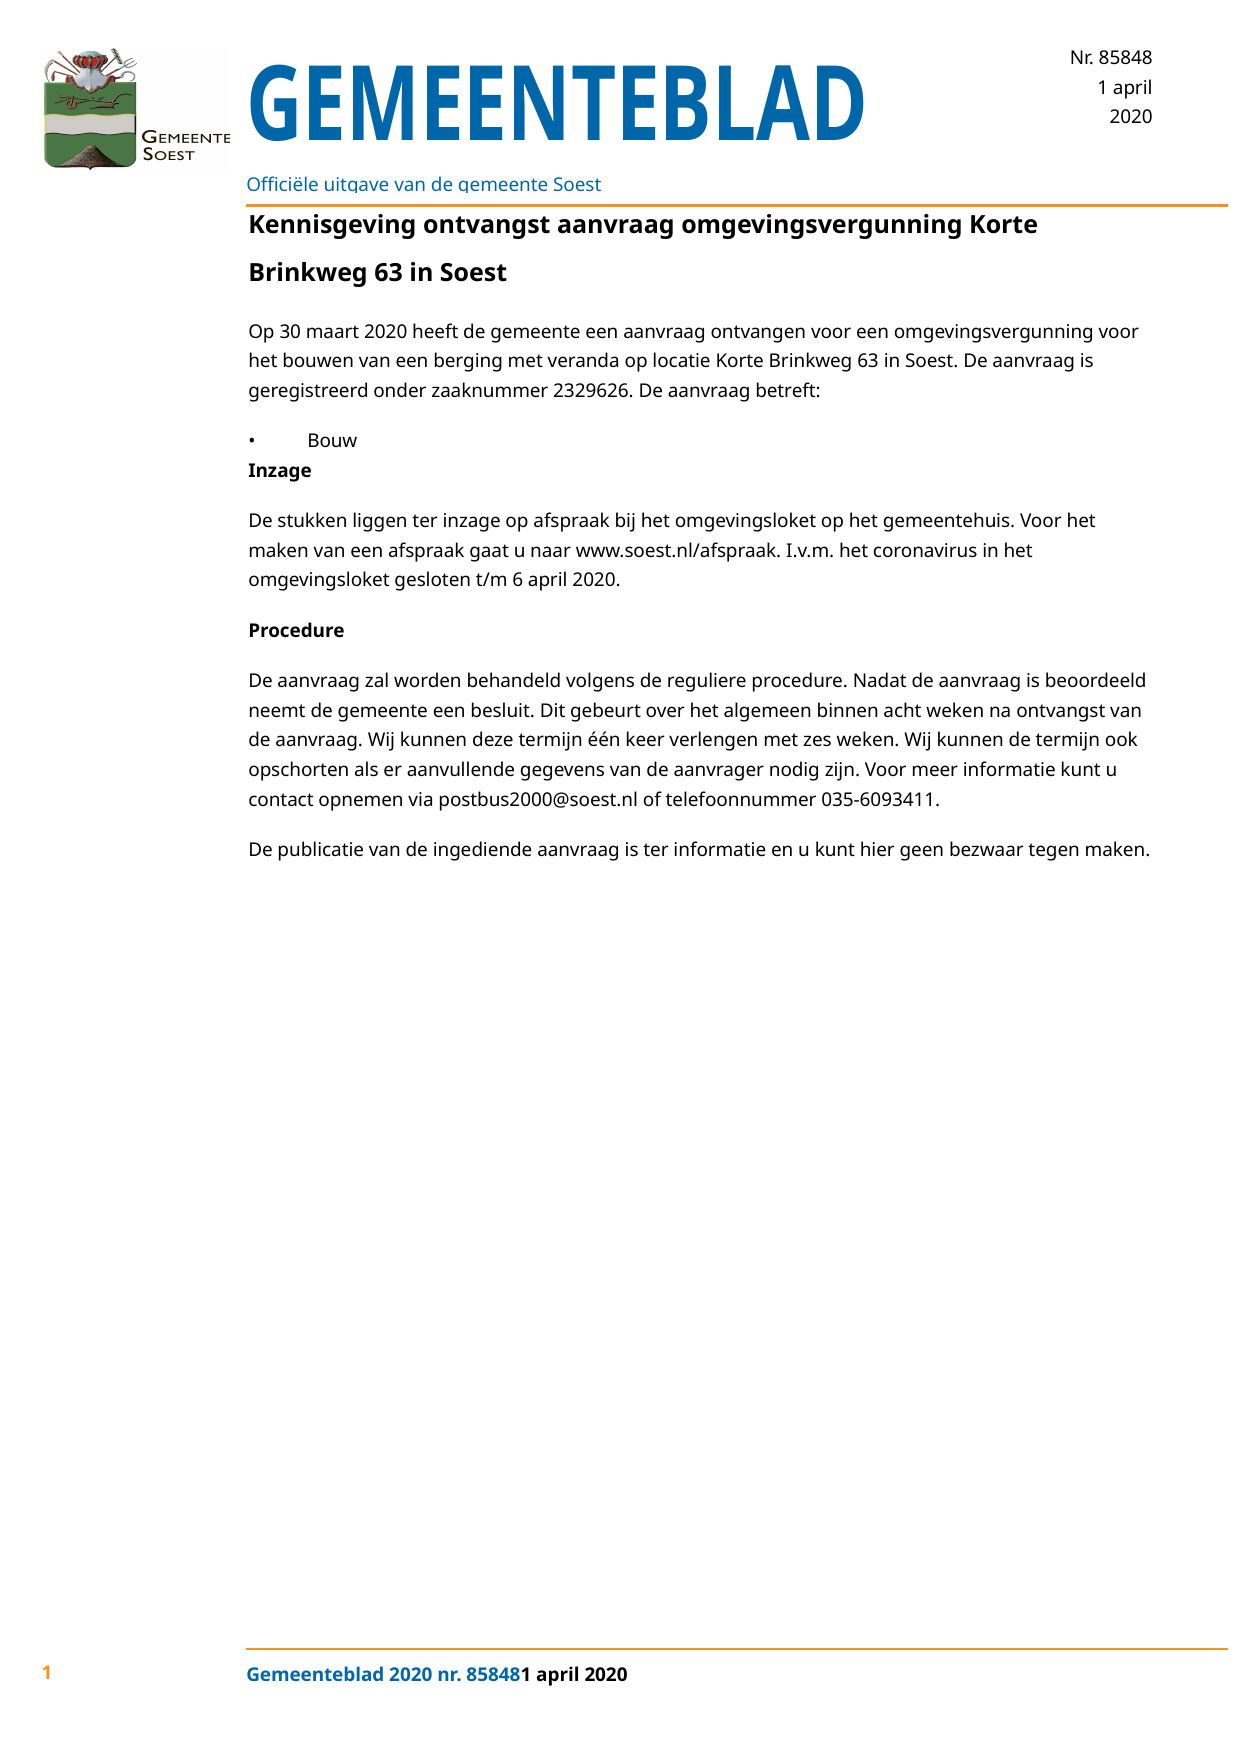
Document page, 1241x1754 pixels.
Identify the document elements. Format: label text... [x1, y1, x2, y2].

text De publicatie van de ingediende aanvraag is ter informatie en u kunt hier geen bezwaar tegen maken. [248, 836, 1152, 862]
text Procedure [248, 617, 1152, 643]
text Inzage [248, 457, 1152, 483]
text De stukken liggen ter inzage op afspraak bij het omgevingsloket op het gemeentehuis. Voor het maken van een afspraak gaat u naar www.soest.nl/afspraak. I.v.m. het coronavirus in het omgevingsloket gesloten t/m 6 april 2020. [248, 507, 1152, 592]
text Kennisgeving ontvangst aanvraag omgevingsvergunning Korte Brinkweg 63 in Soest [248, 207, 1152, 288]
text Op 30 maart 2020 heeft de gemeente een aanvraag ontvangen voor een omgevingsvergunning voor het bouwen van een berging met veranda op locatie Korte Brinkweg 63 in Soest. De aanvraag is geregistreerd onder zaaknummer 2329626. De aanvraag betreft: [248, 318, 1152, 403]
list Bouw [248, 427, 1152, 453]
picture [41, 47, 231, 172]
text De aanvraag zal worden behandeld volgens de reguliere procedure. Nadat de aanvraag is beoordeeld neemt de gemeente een besluit. Dit gebeurt over het algemeen binnen acht weken na ontvangst van de aanvraag. Wij kunnen deze termijn één keer verlengen met zes weken. Wij kunnen de termijn ook opschorten als er aanvullende gegevens van de aanvrager nodig zijn. Voor meer informatie kunt u contact opnemen via postbus2000@soest.nl of telefoonnummer 035-6093411. [248, 667, 1152, 812]
